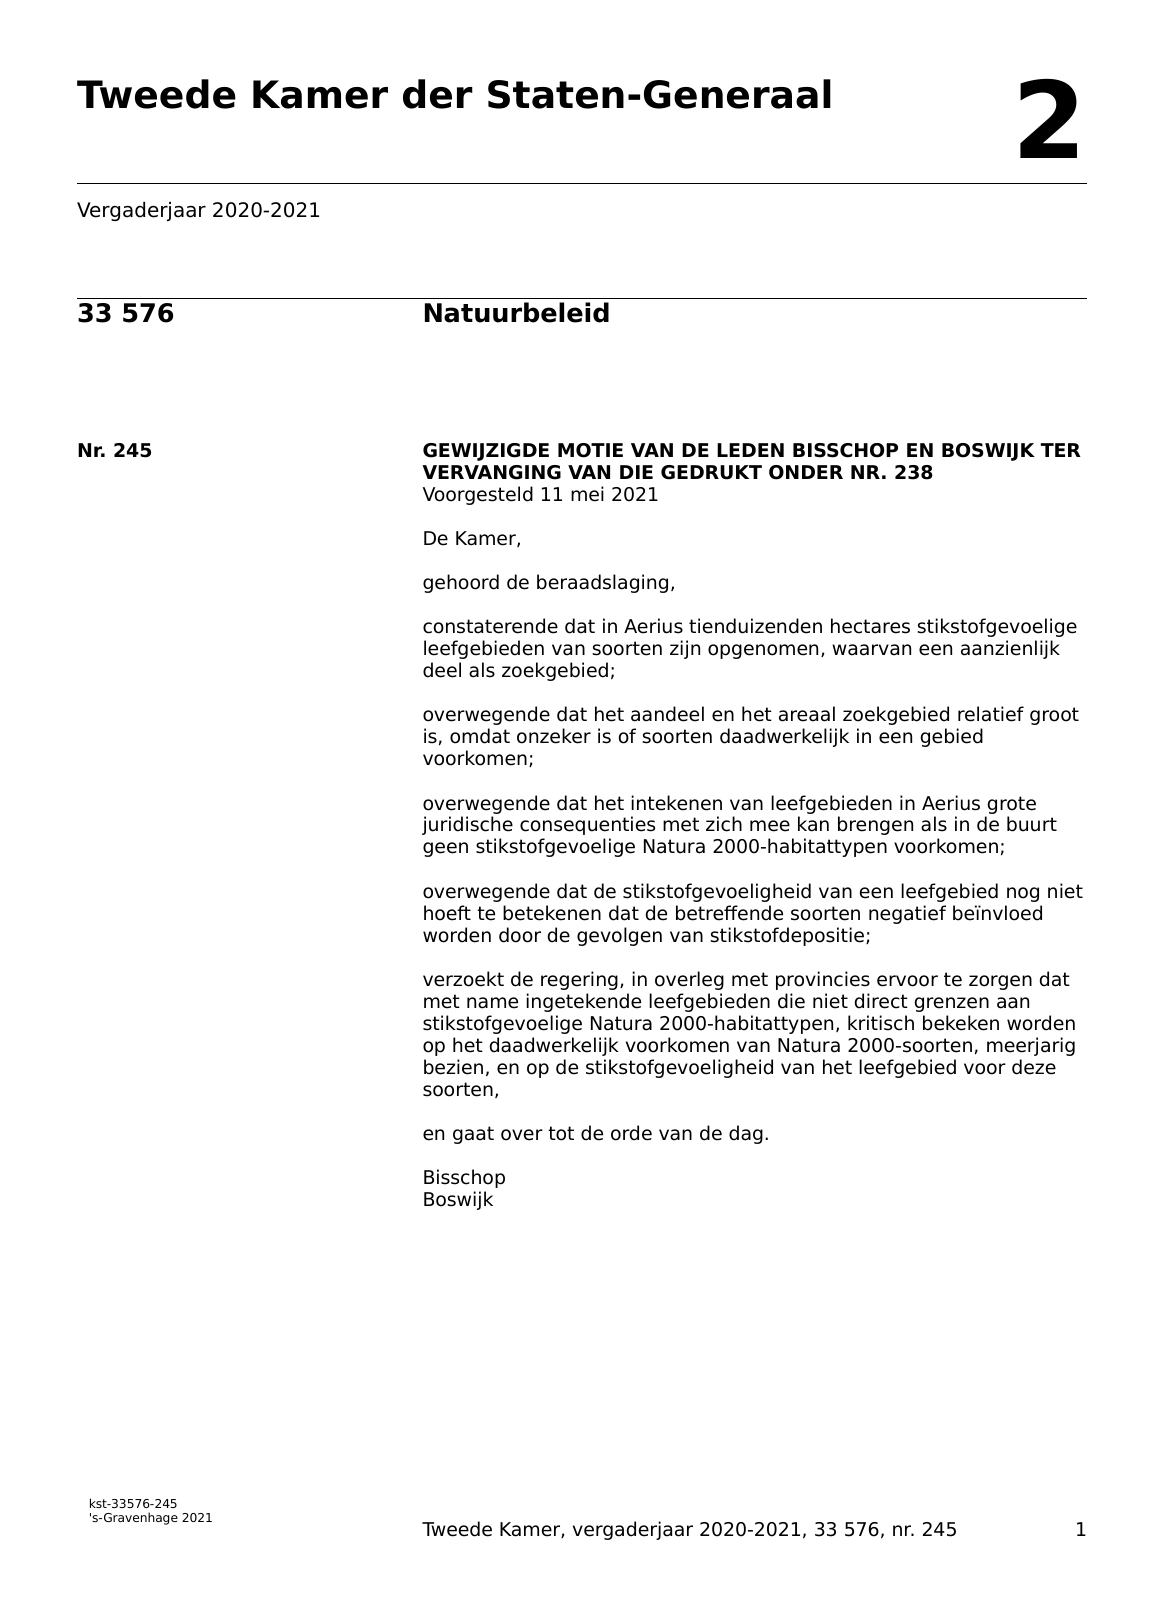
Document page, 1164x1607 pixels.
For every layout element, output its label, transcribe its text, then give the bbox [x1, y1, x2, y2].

text Voorgesteld 11 mei 2021 [422, 484, 1087, 506]
text en gaat over tot de orde van de dag. [422, 1123, 1087, 1145]
text kst-33576-245 [88, 1497, 323, 1511]
table_header Tweede Kamer der Staten-Generaal [77, 59, 886, 183]
text Boswijk [422, 1189, 1087, 1211]
text gehoord de beraadslaging, [422, 572, 1087, 594]
text overwegende dat het intekenen van leefgebieden in Aerius grote juridische consequenties met zich mee kan brengen als in de buurt geen stikstofgevoelige Natura 2000-habitattypen voorkomen; [422, 792, 1087, 858]
text overwegende dat het aandeel en het areaal zoekgebied relatief groot is, omdat onzeker is of soorten daadwerkelijk in een gebied voorkomen; [422, 704, 1087, 770]
text overwegende dat de stikstofgevoeligheid van een leefgebied nog niet hoeft te betekenen dat de betreffende soorten negatief beïnvloed worden door de gevolgen van stikstofdepositie; [422, 881, 1087, 946]
table_header 2 [886, 59, 1087, 183]
text 's-Gravenhage 2021 [88, 1511, 323, 1525]
subtitle Nr. 245 GEWIJZIGDE MOTIE VAN DE LEDEN BISSCHOP EN BOSWIJK TER VERVANGING VAN DIE GEDRUKT ONDER NR. 238 [77, 440, 1087, 484]
text De Kamer, [422, 528, 1087, 550]
text constaterende dat in Aerius tienduizenden hectares stikstofgevoelige leefgebieden van soorten zijn opgenomen, waarvan een aanzienlijk deel als zoekgebied; [422, 616, 1087, 682]
subtitle 33 576 Natuurbeleid [77, 299, 1087, 329]
text verzoekt de regering, in overleg met provincies ervoor te zorgen dat met name ingetekende leefgebieden die niet direct grenzen aan stikstofgevoelige Natura 2000-habitattypen, kritisch bekeken worden op het daadwerkelijk voorkomen van Natura 2000-soorten, meerjarig bezien, en op de stikstofgevoeligheid van het leefgebied voor deze soorten, [422, 969, 1087, 1101]
text Bisschop [422, 1167, 1087, 1189]
table_cell Vergaderjaar 2020-2021 [77, 184, 1087, 298]
